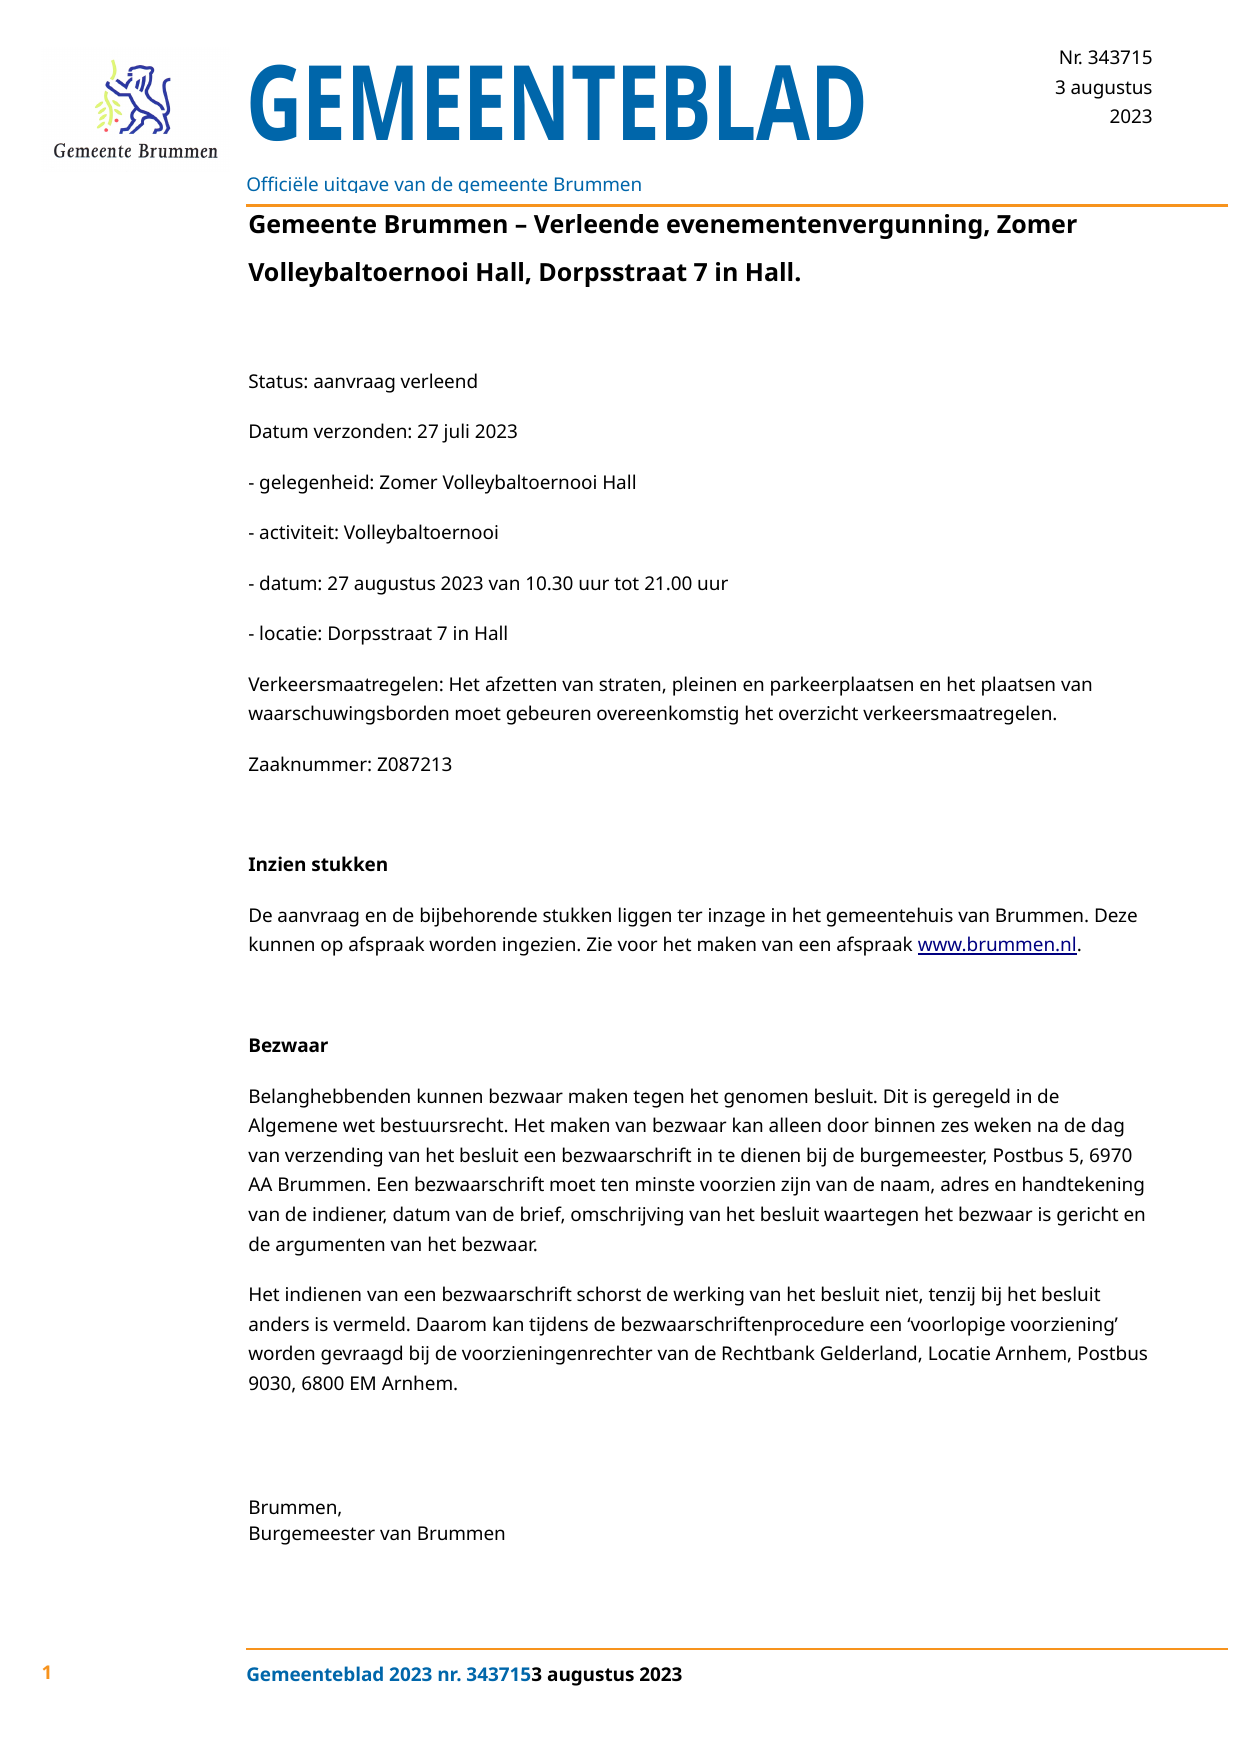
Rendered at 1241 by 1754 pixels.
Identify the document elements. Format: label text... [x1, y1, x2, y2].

text Het indienen van een bezwaarschrift schorst de werking van het besluit niet, tenzij bij het besluit anders is vermeld. Daarom kan tijdens de bezwaarschriftenprocedure een ‘voorlopige voorziening’ worden gevraagd bij de voorzieningenrechter van de Rechtbank Gelderland, Locatie Arnhem, Postbus 9030, 6800 EM Arnhem. [248, 1281, 1152, 1396]
text Datum verzonden: 27 juli 2023 [248, 419, 1152, 444]
picture [41, 47, 231, 172]
text - gelegenheid: Zomer Volleybaltoernooi Hall [248, 469, 1152, 495]
text Burgemeester van Brummen [248, 1520, 1152, 1545]
text Brummen, [248, 1494, 1152, 1520]
text Gemeente Brummen – Verleende evenementenvergunning, Zomer Volleybaltoernooi Hall, Dorpsstraat 7 in Hall. [248, 207, 1152, 288]
text Zaaknummer: Z087213 [248, 751, 1152, 777]
text De aanvraag en de bijbehorende stukken liggen ter inzage in het gemeentehuis van Brummen. Deze kunnen op afspraak worden ingezien. Zie voor het maken van een afspraak www.brummen.nl. [248, 902, 1152, 957]
text Belanghebbenden kunnen bezwaar maken tegen het genomen besluit. Dit is geregeld in de Algemene wet bestuursrecht. Het maken van bezwaar kan alleen door binnen zes weken na de dag van verzending van het besluit een bezwaarschrift in te dienen bij de burgemeester, Postbus 5, 6970 AA Brummen. Een bezwaarschrift moet ten minste voorzien zijn van de naam, adres en handtekening van de indiener, datum van de brief, omschrijving van het besluit waartegen het bezwaar is gericht en de argumenten van het bezwaar. [248, 1083, 1152, 1257]
text Bezwaar [248, 1032, 1152, 1058]
text - activiteit: Volleybaltoernooi [248, 519, 1152, 545]
text Verkeersmaatregelen: Het afzetten van straten, pleinen en parkeerplaatsen en het plaatsen van waarschuwingsborden moet gebeuren overeenkomstig het overzicht verkeersmaatregelen. [248, 671, 1152, 726]
text - datum: 27 augustus 2023 van 10.30 uur tot 21.00 uur [248, 570, 1152, 596]
text - locatie: Dorpsstraat 7 in Hall [248, 620, 1152, 646]
text Status: aanvraag verleend [248, 368, 1152, 394]
text Inzien stukken [248, 852, 1152, 877]
